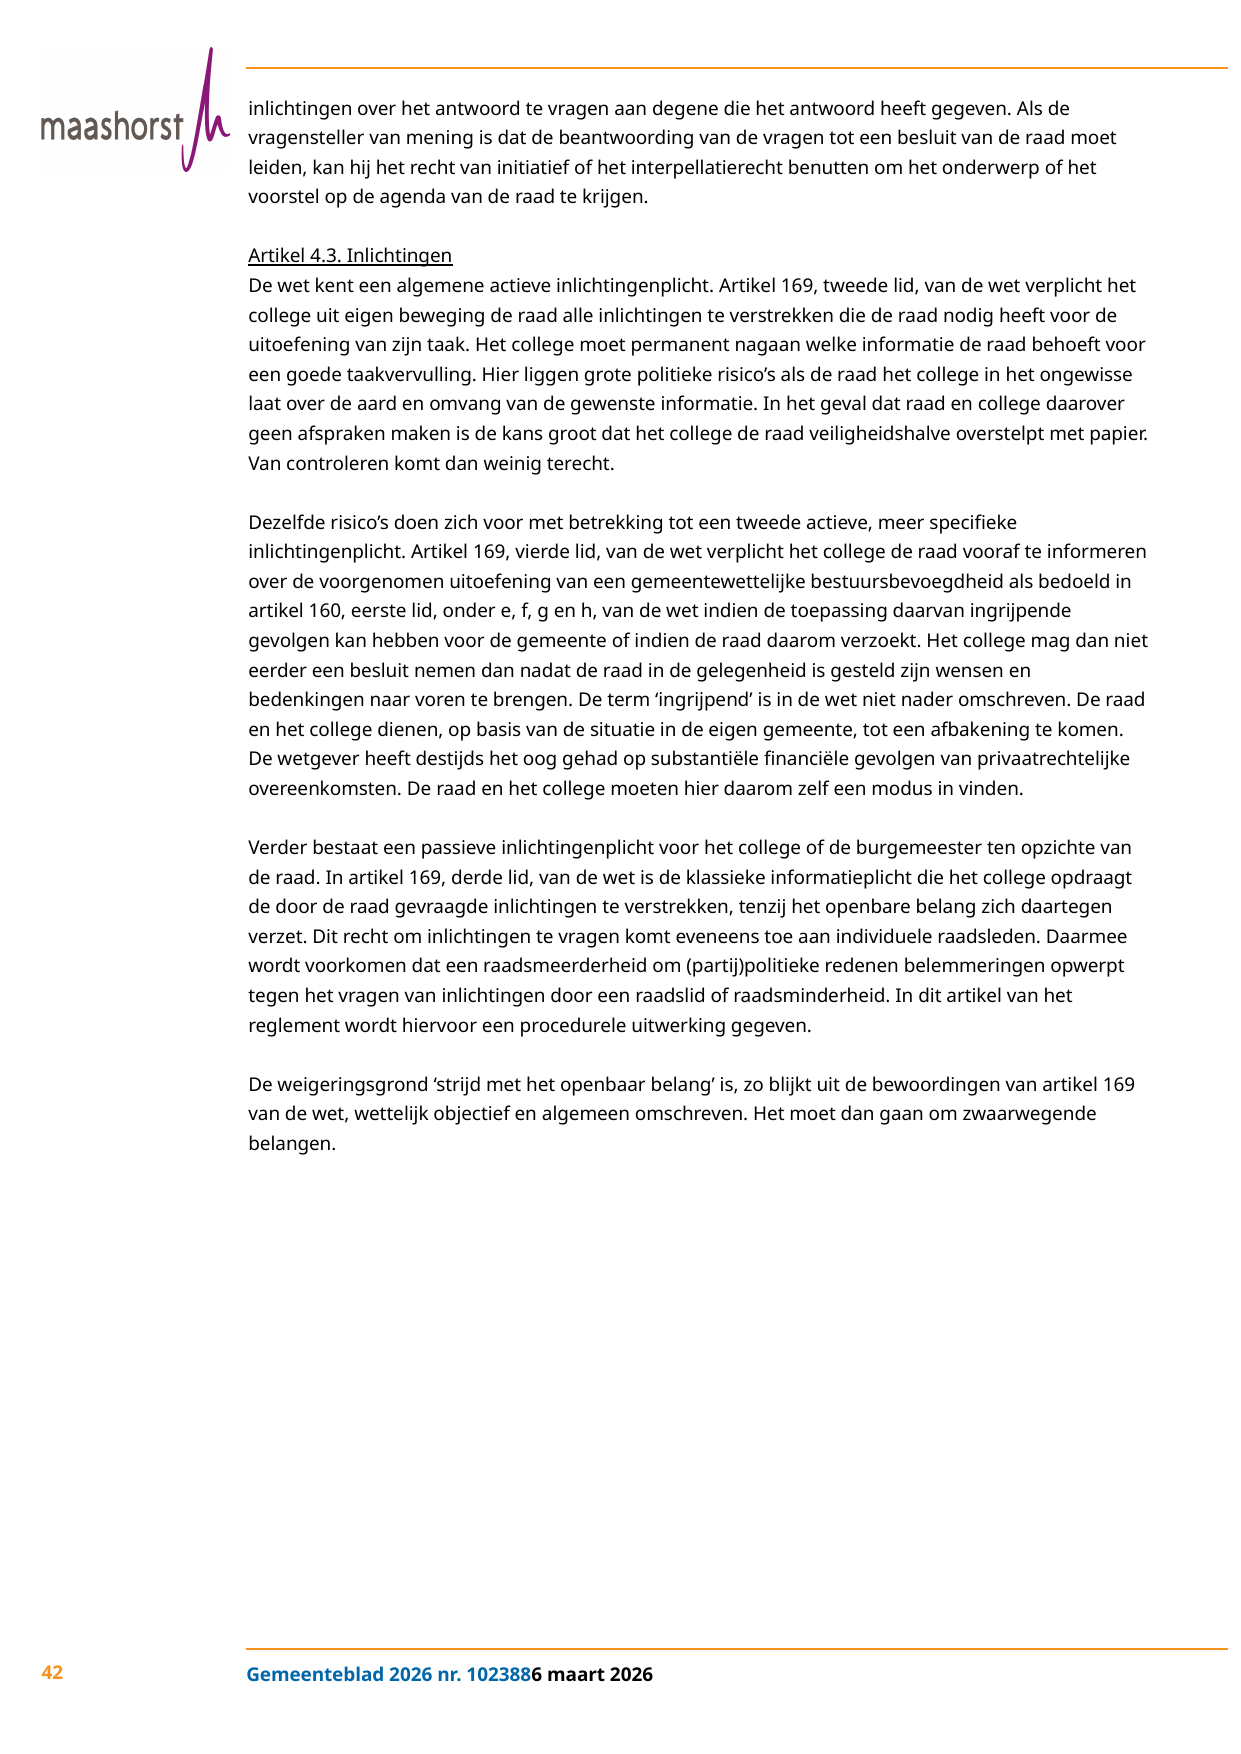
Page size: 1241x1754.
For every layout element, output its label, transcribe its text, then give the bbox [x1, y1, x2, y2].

text Verder bestaat een passieve inlichtingenplicht voor het college of de burgemeester ten opzichte van de raad. In artikel 169, derde lid, van de wet is de klassieke informatieplicht die het college opdraagt de door de raad gevraagde inlichtingen te verstrekken, tenzij het openbare belang zich daartegen verzet. Dit recht om inlichtingen te vragen komt eveneens toe aan individuele raadsleden. Daarmee wordt voorkomen dat een raadsmeerderheid om (partij)politieke redenen belemmeringen opwerpt tegen het vragen van inlichtingen door een raadslid of raadsminderheid. In dit artikel van het reglement wordt hiervoor een procedurele uitwerking gegeven. [248, 834, 1152, 1038]
text Artikel 4.3. Inlichtingen [248, 243, 1152, 268]
text inlichtingen over het antwoord te vragen aan degene die het antwoord heeft gegeven. Als de vragensteller van mening is dat de beantwoording van de vragen tot een besluit van de raad moet leiden, kan hij het recht van initiatief of het interpellatierecht benutten om het onderwerp of het voorstel op de agenda van de raad te krijgen. [248, 95, 1152, 209]
text Dezelfde risico’s doen zich voor met betrekking tot een tweede actieve, meer specifieke inlichtingenplicht. Artikel 169, vierde lid, van de wet verplicht het college de raad vooraf te informeren over de voorgenomen uitoefening van een gemeentewettelijke bestuursbevoegdheid als bedoeld in artikel 160, eerste lid, onder e, f, g en h, van de wet indien de toepassing daarvan ingrijpende gevolgen kan hebben voor de gemeente of indien de raad daarom verzoekt. Het college mag dan niet eerder een besluit nemen dan nadat de raad in de gelegenheid is gesteld zijn wensen en bedenkingen naar voren te brengen. De term ‘ingrijpend’ is in de wet niet nader omschreven. De raad en het college dienen, op basis van de situatie in de eigen gemeente, tot een afbakening te komen. De wetgever heeft destijds het oog gehad op substantiële financiële gevolgen van privaatrechtelijke overeenkomsten. De raad en het college moeten hier daarom zelf een modus in vinden. [248, 509, 1152, 801]
picture [41, 47, 231, 172]
text De weigeringsgrond ‘strijd met het openbaar belang’ is, zo blijkt uit de bewoordingen van artikel 169 van de wet, wettelijk objectief en algemeen omschreven. Het moet dan gaan om zwaarwegende belangen. [248, 1071, 1152, 1156]
text De wet kent een algemene actieve inlichtingenplicht. Artikel 169, tweede lid, van de wet verplicht het college uit eigen beweging de raad alle inlichtingen te verstrekken die de raad nodig heeft voor de uitoefening van zijn taak. Het college moet permanent nagaan welke informatie de raad behoeft voor een goede taakvervulling. Hier liggen grote politieke risico’s als de raad het college in het ongewisse laat over de aard en omvang van de gewenste informatie. In het geval dat raad en college daarover geen afspraken maken is de kans groot dat het college de raad veiligheidshalve overstelpt met papier. Van controleren komt dan weinig terecht. [248, 272, 1152, 476]
